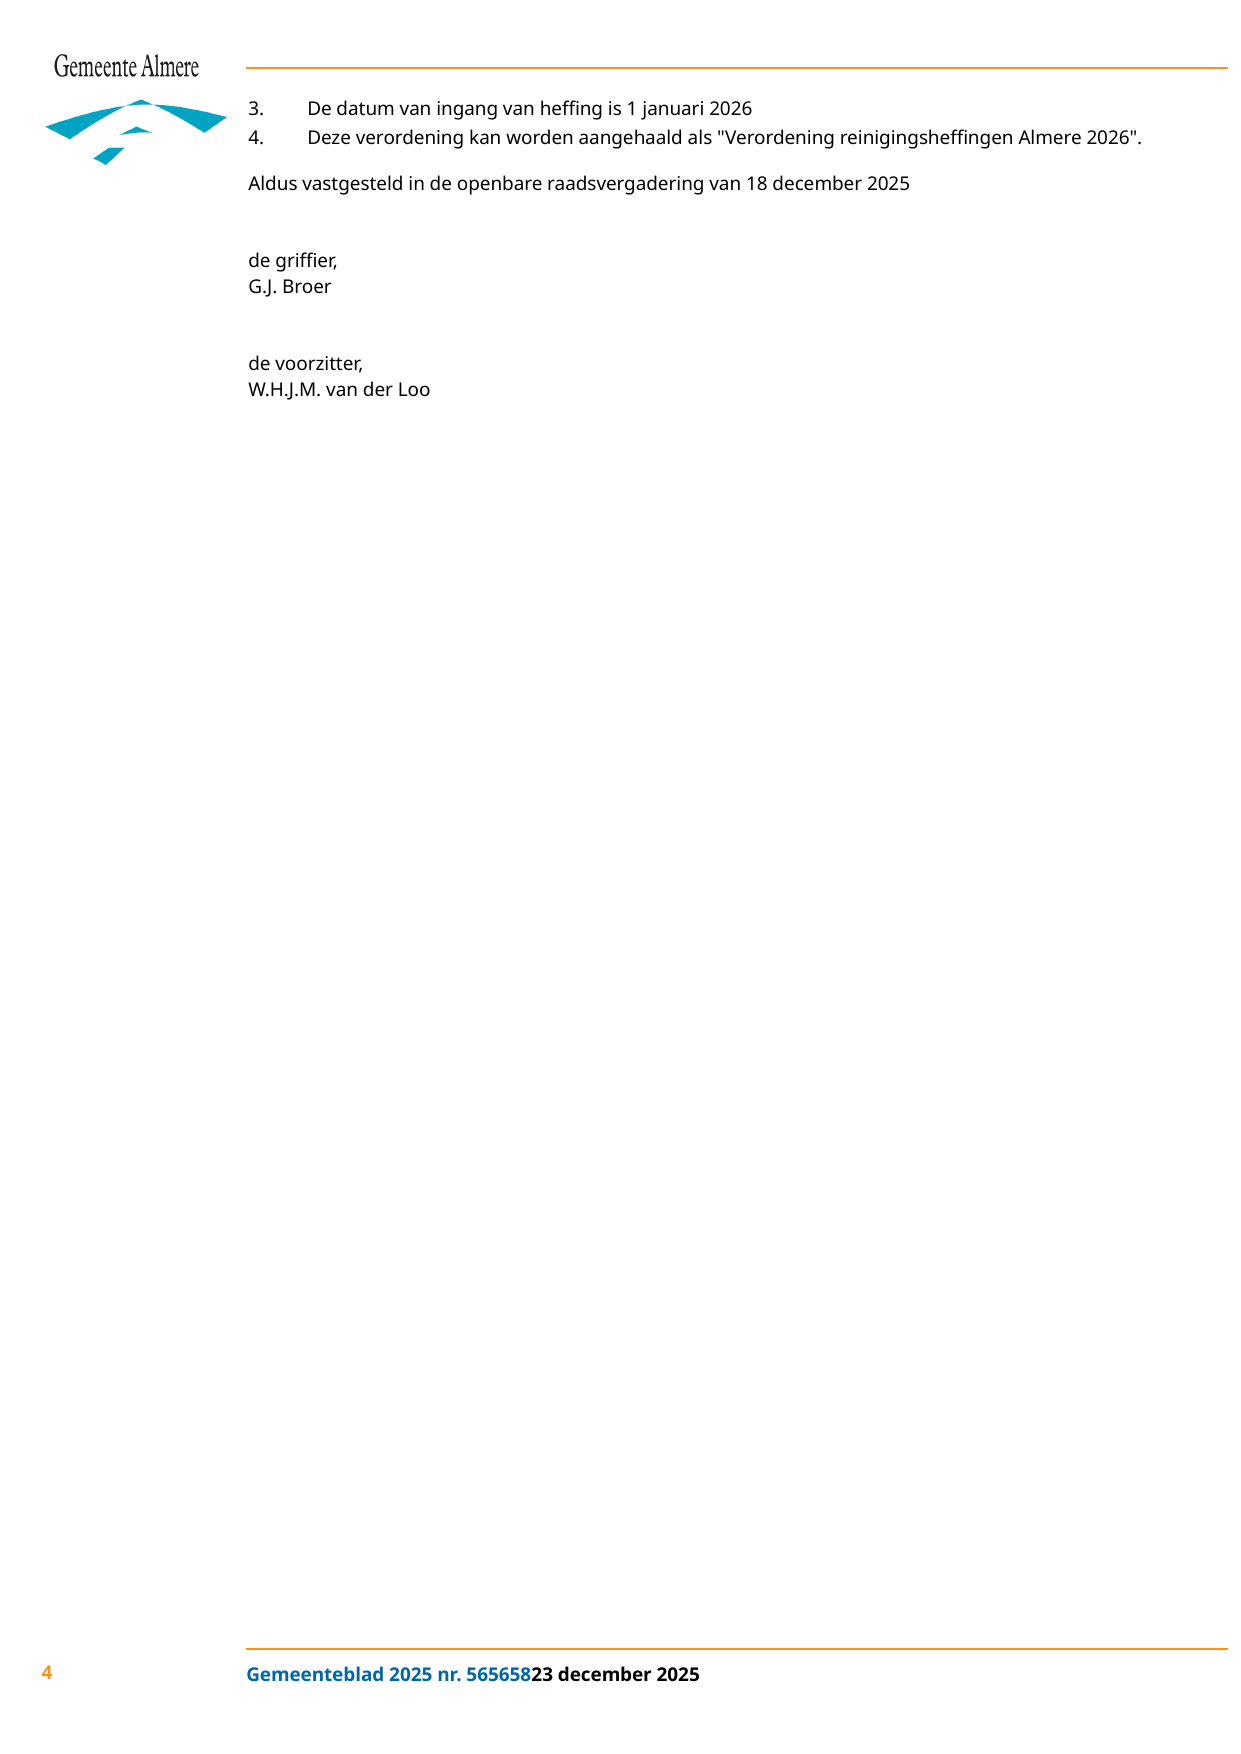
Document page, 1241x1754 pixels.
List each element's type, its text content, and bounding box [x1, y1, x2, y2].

text de griffier, [248, 247, 1152, 273]
list Deze verordening kan worden aangehaald als "Verordening reinigingsheffingen Almere 2026". [248, 124, 1152, 150]
picture [41, 47, 231, 172]
text W.H.J.M. van der Loo [248, 376, 1152, 402]
text G.J. Broer [248, 273, 1152, 299]
text Aldus vastgesteld in de openbare raadsvergadering van 18 december 2025 [248, 170, 1152, 196]
list De datum van ingang van heffing is 1 januari 2026 [248, 95, 1152, 121]
text de voorzitter, [248, 350, 1152, 376]
